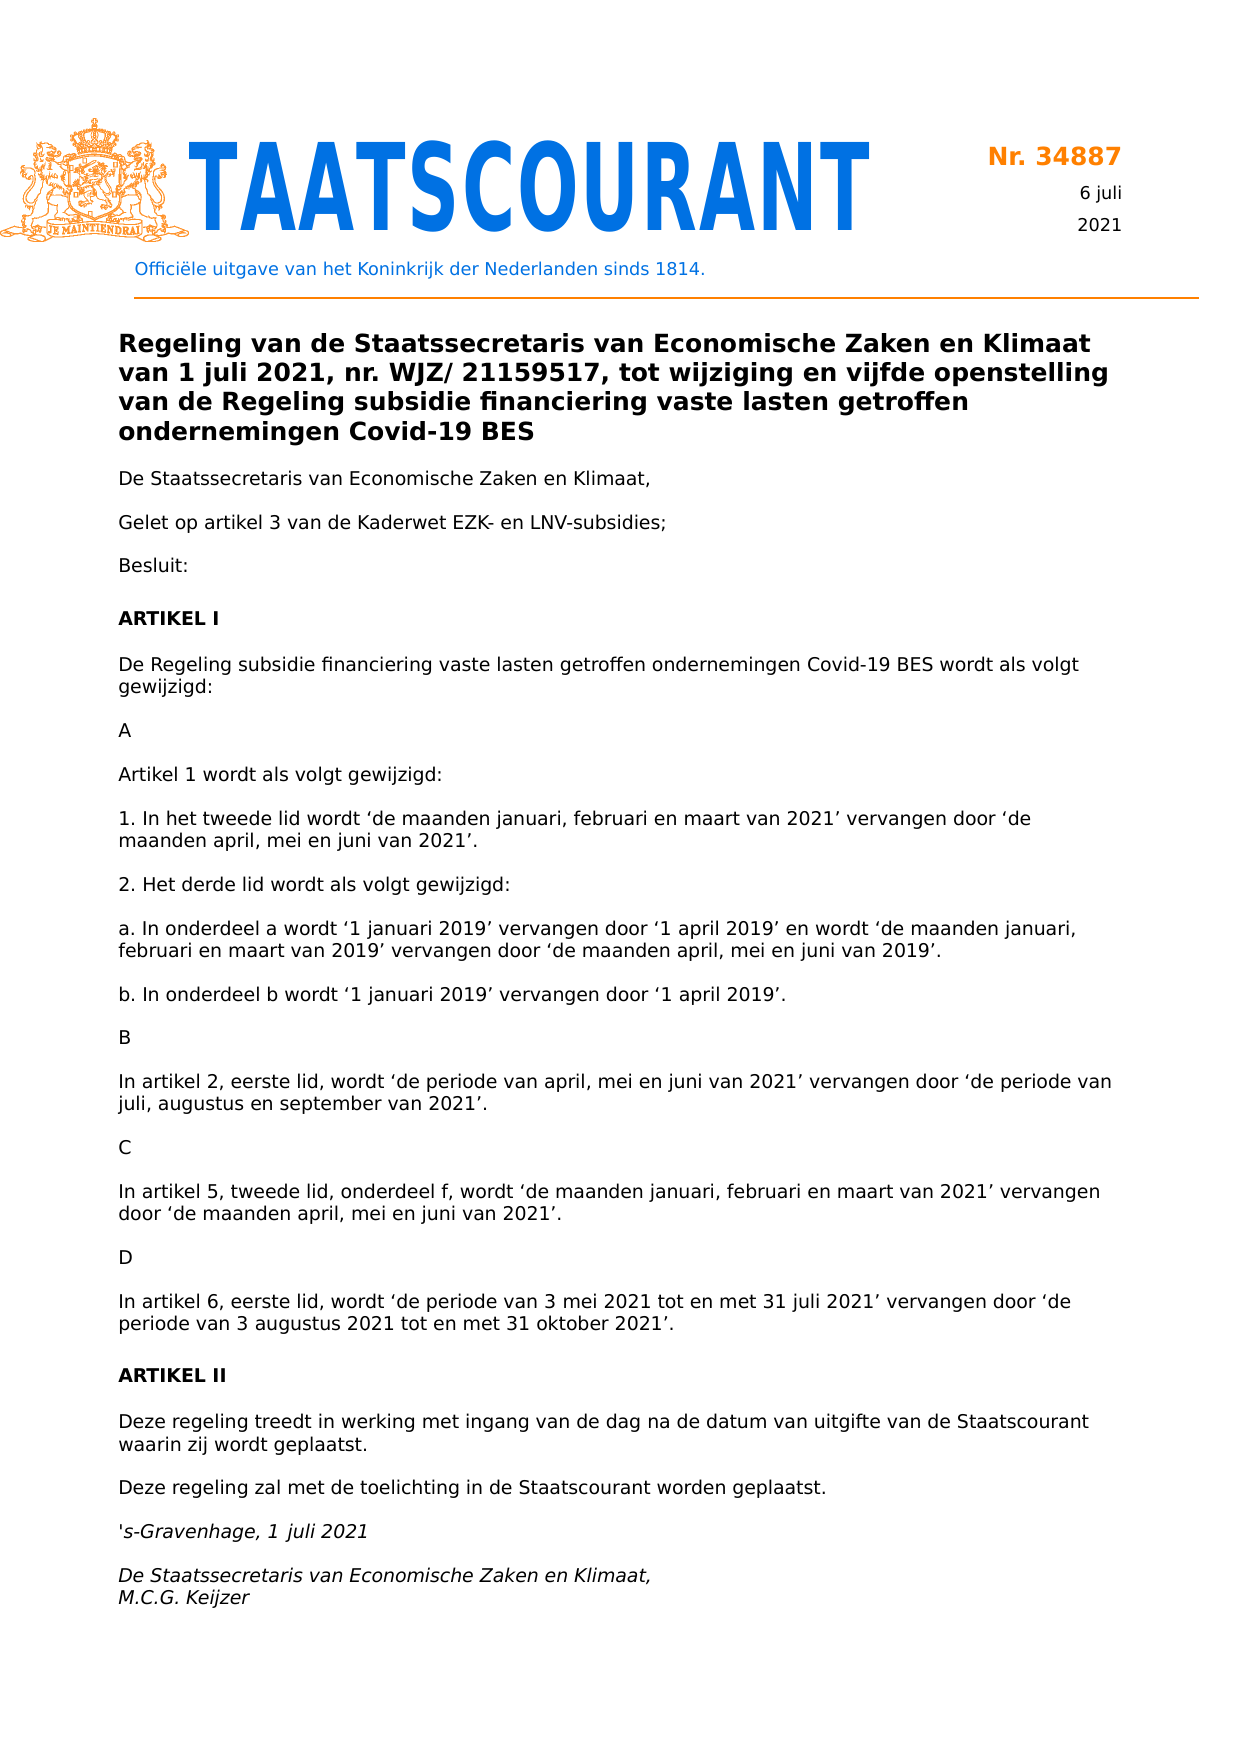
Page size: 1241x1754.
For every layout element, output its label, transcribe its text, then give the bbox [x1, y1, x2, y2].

text In artikel 6, eerste lid, wordt ‘de periode van 3 mei 2021 tot en met 31 juli 2021’ vervangen door ‘de periode van 3 augustus 2021 tot en met 31 oktober 2021’. [118, 1291, 1122, 1334]
text 1. In het tweede lid wordt ‘de maanden januari, februari en maart van 2021’ vervangen door ‘de maanden april, mei en juni van 2021’. [118, 808, 1122, 852]
text a. In onderdeel a wordt ‘1 januari 2019’ vervangen door ‘1 april 2019’ en wordt ‘de maanden januari, februari en maart van 2019’ vervangen door ‘de maanden april, mei en juni van 2019’. [118, 918, 1122, 962]
table_header Nr. 34887 [939, 118, 1199, 177]
table_header [0, 242, 134, 297]
subtitle ARTIKEL I [118, 607, 1122, 629]
text In artikel 2, eerste lid, wordt ‘de periode van april, mei en juni van 2021’ vervangen door ‘de periode van juli, augustus en september van 2021’. [118, 1071, 1122, 1115]
table_cell 6 juli [939, 177, 1199, 209]
text 2. Het derde lid wordt als volgt gewijzigd: [118, 874, 1122, 896]
text Deze regeling treedt in werking met ingang van de dag na de datum van uitgifte van de Staatscourant waarin zij wordt geplaatst. [118, 1411, 1122, 1455]
text De Staatssecretaris van Economische Zaken en Klimaat, [118, 468, 1122, 490]
subtitle ARTIKEL II [118, 1364, 1122, 1386]
text D [118, 1247, 1122, 1269]
text De Staatssecretaris van Economische Zaken en Klimaat, M.C.G. Keijzer [118, 1565, 1122, 1609]
text Deze regeling zal met de toelichting in de Staatscourant worden geplaatst. [118, 1477, 1122, 1499]
picture [0, 118, 189, 242]
text 's-Gravenhage, 1 juli 2021 [118, 1521, 1122, 1543]
text In artikel 5, tweede lid, onderdeel f, wordt ‘de maanden januari, februari en maart van 2021’ vervangen door ‘de maanden april, mei en juni van 2021’. [118, 1181, 1122, 1225]
text A [118, 720, 1122, 742]
text Artikel 1 wordt als volgt gewijzigd: [118, 764, 1122, 786]
text Gelet op artikel 3 van de Kaderwet EZK- en LNV-subsidies; [118, 512, 1122, 533]
text Besluit: [118, 555, 1122, 577]
text De Regeling subsidie financiering vaste lasten getroffen ondernemingen Covid-19 BES wordt als volgt gewijzigd: [118, 654, 1122, 698]
text B [118, 1027, 1122, 1049]
text C [118, 1137, 1122, 1159]
table_header STAATSCOURANT [134, 118, 939, 259]
text b. In onderdeel b wordt ‘1 januari 2019’ vervangen door ‘1 april 2019’. [118, 983, 1122, 1005]
table_cell 2021 [939, 209, 1199, 259]
table_cell Officiële uitgave van het Koninkrijk der Nederlanden sinds 1814. [134, 259, 1199, 297]
subtitle Regeling van de Staatssecretaris van Economische Zaken en Klimaat van 1 juli 2021, nr. WJZ/ 21159517, tot wijziging en vijfde openstelling van de Regeling subsidie financiering vaste lasten getroffen ondernemingen Covid-19 BES [118, 329, 1122, 446]
